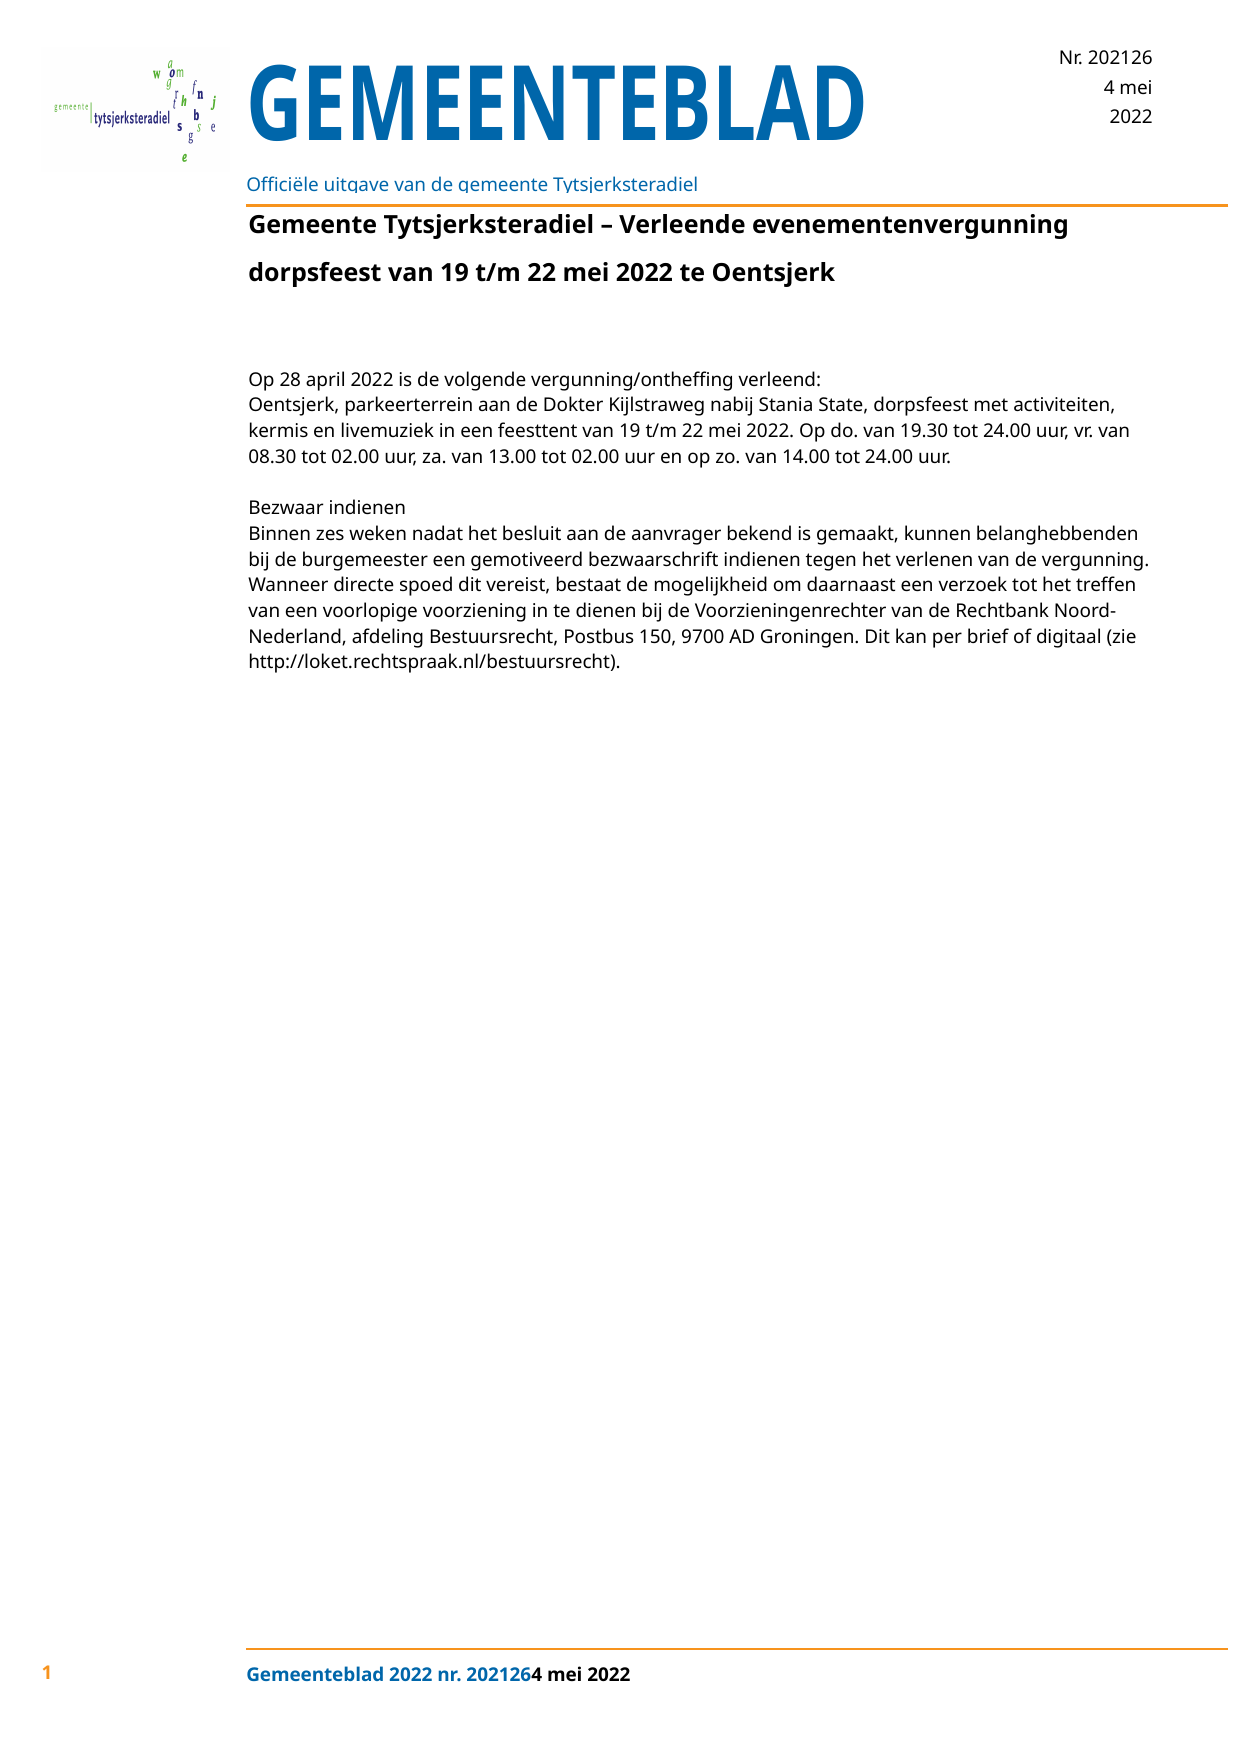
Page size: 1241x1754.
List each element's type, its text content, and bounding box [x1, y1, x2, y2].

picture [41, 47, 231, 172]
text Bezwaar indienen [248, 494, 1152, 520]
text Binnen zes weken nadat het besluit aan de aanvrager bekend is gemaakt, kunnen belanghebbenden bij de burgemeester een gemotiveerd bezwaarschrift indienen tegen het verlenen van de vergunning. Wanneer directe spoed dit vereist, bestaat de mogelijkheid om daarnaast een verzoek tot het treffen van een voorlopige voorziening in te dienen bij de Voorzieningenrechter van de Rechtbank Noord-Nederland, afdeling Bestuursrecht, Postbus 150, 9700 AD Groningen. Dit kan per brief of digitaal (zie http://loket.rechtspraak.nl/bestuursrecht). [248, 520, 1152, 674]
text Op 28 april 2022 is de volgende vergunning/ontheffing verleend: [248, 366, 1152, 391]
text Oentsjerk, parkeerterrein aan de Dokter Kijlstraweg nabij Stania State, dorpsfeest met activiteiten, kermis en livemuziek in een feesttent van 19 t/m 22 mei 2022. Op do. van 19.30 tot 24.00 uur, vr. van 08.30 tot 02.00 uur, za. van 13.00 tot 02.00 uur en op zo. van 14.00 tot 24.00 uur. [248, 391, 1152, 469]
text Gemeente Tytsjerksteradiel – Verleende evenementenvergunning dorpsfeest van 19 t/m 22 mei 2022 te Oentsjerk [248, 207, 1152, 288]
